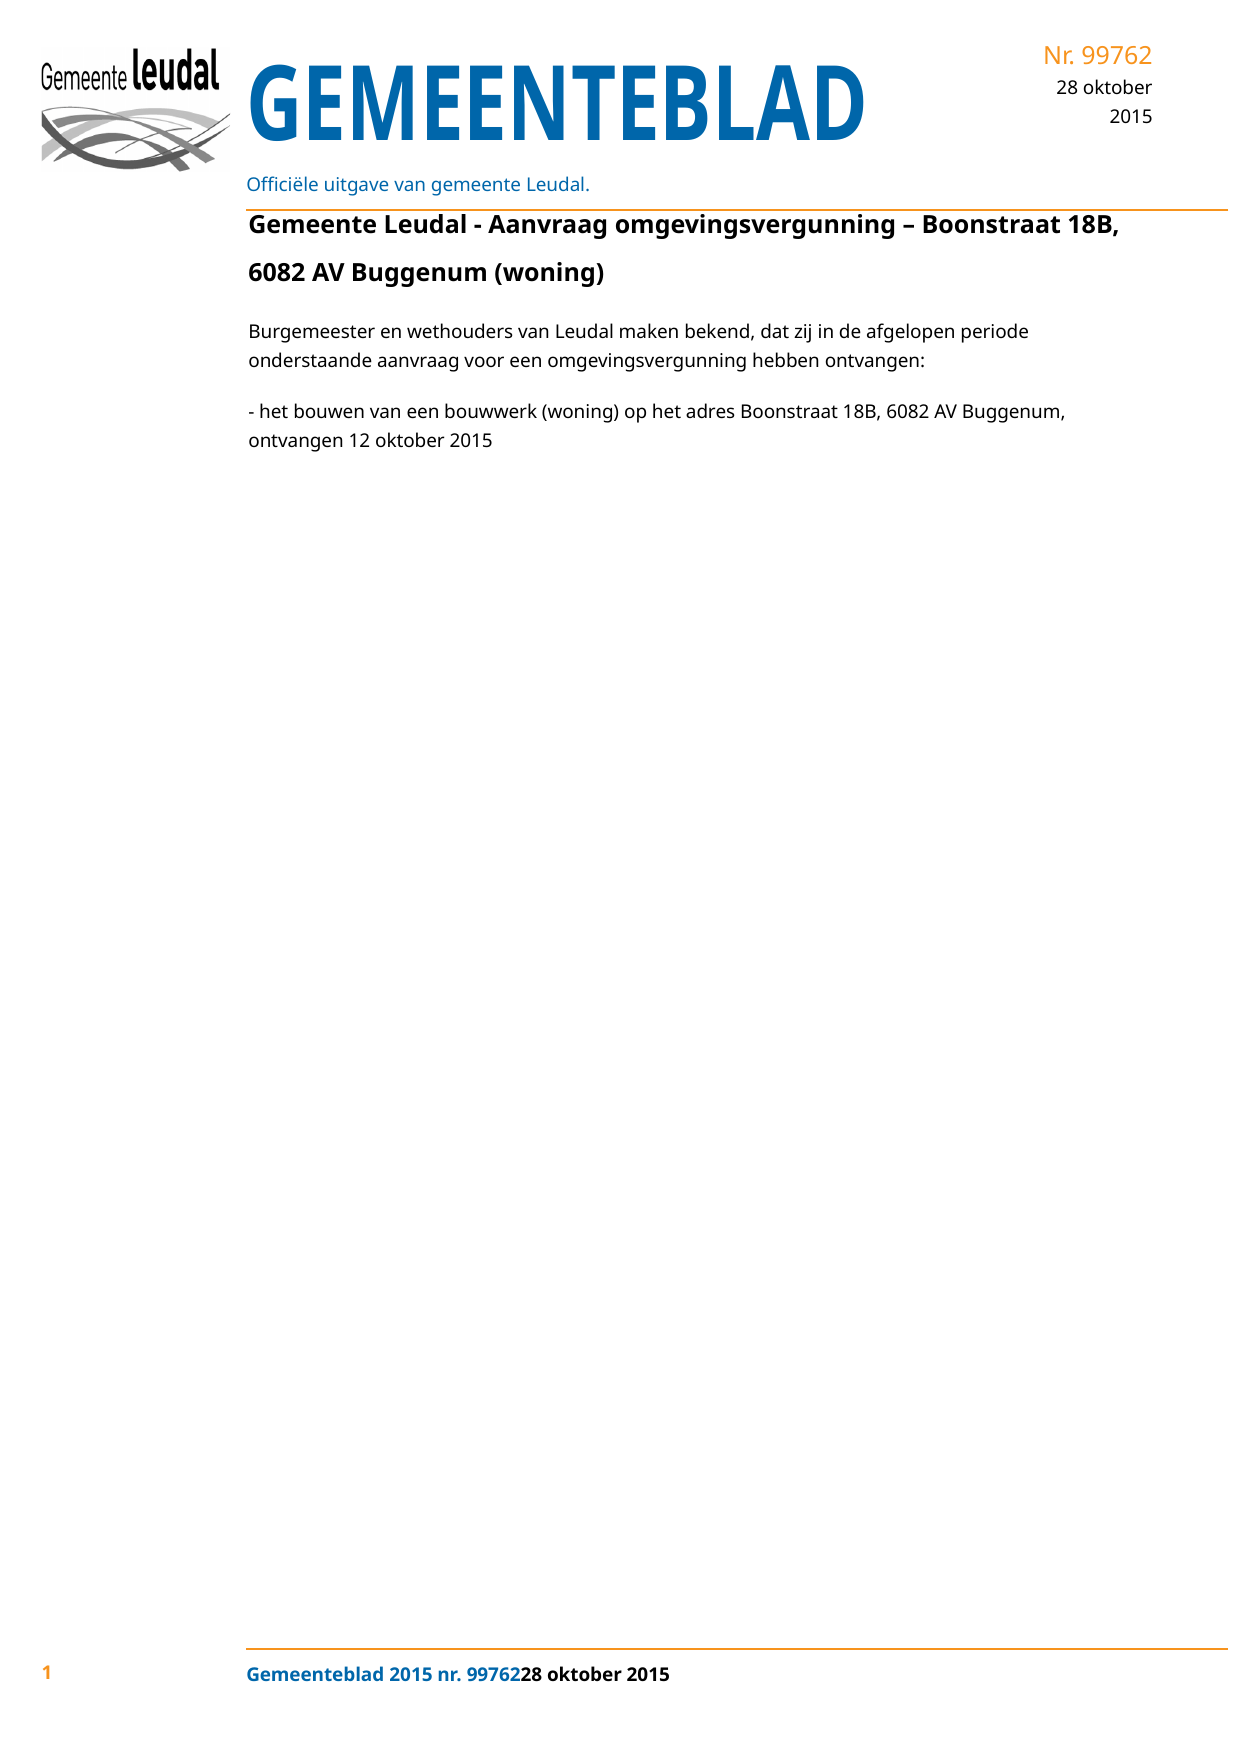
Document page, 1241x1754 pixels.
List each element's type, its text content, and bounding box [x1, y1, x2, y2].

text Gemeente Leudal - Aanvraag omgevingsvergunning – Boonstraat 18B, 6082 AV Buggenum (woning) [248, 211, 1152, 288]
picture [41, 47, 231, 172]
text Burgemeester en wethouders van Leudal maken bekend, dat zij in de afgelopen periode onderstaande aanvraag voor een omgevingsvergunning hebben ontvangen: [248, 318, 1152, 373]
text - het bouwen van een bouwwerk (woning) op het adres Boonstraat 18B, 6082 AV Buggenum, ontvangen 12 oktober 2015 [248, 398, 1152, 453]
